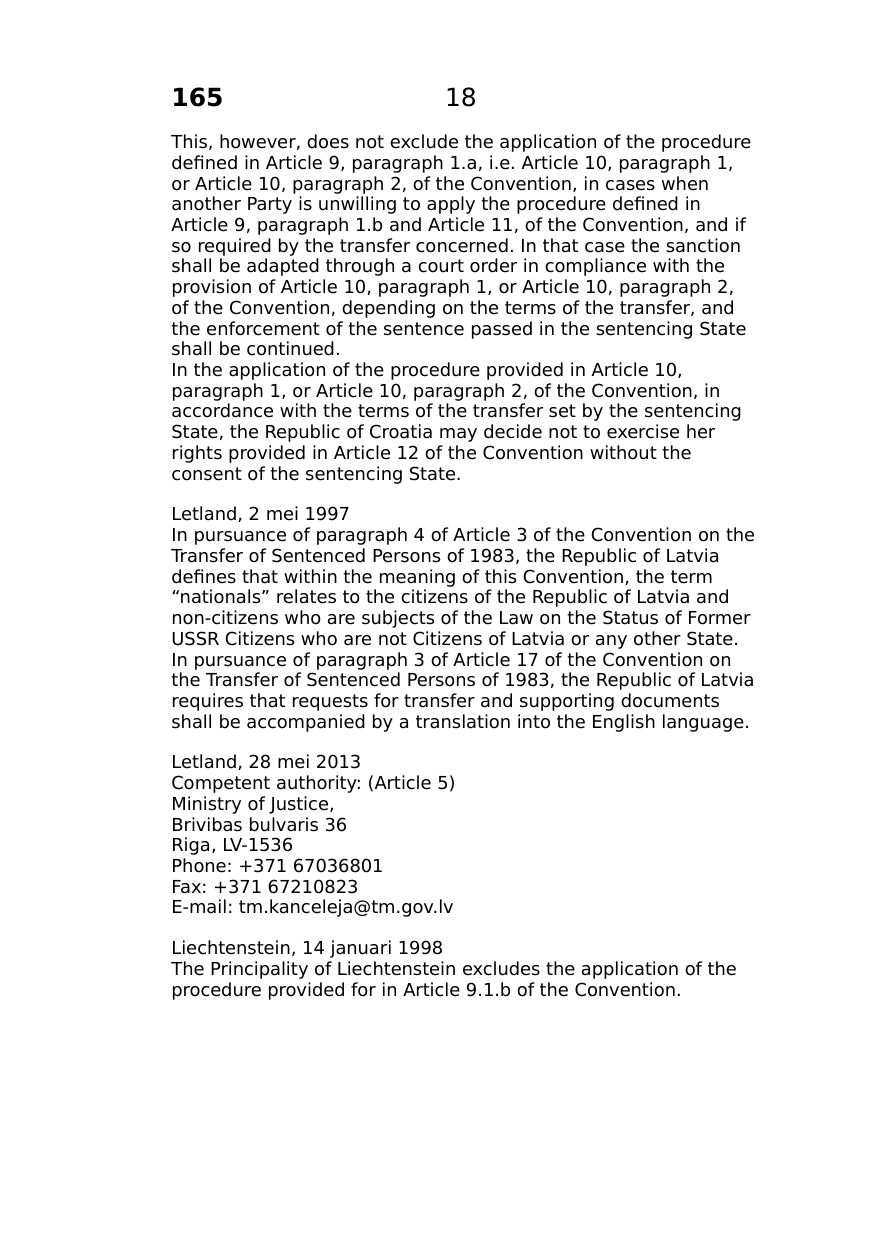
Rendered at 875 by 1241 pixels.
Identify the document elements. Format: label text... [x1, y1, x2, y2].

text Liechtenstein, 14 januari 1998 [171, 938, 756, 959]
text Letland, 2 mei 1997 [171, 504, 756, 525]
text Riga, LV-1536 [171, 835, 756, 856]
text In pursuance of paragraph 4 of Article 3 of the Convention on the Transfer of Sentenced Persons of 1983, the Republic of Latvia defines that within the meaning of this Convention, the term “nationals” relates to the citizens of the Republic of Latvia and non-citizens who are subjects of the Law on the Status of Former USSR Citizens who are not Citizens of Latvia or any other State. [171, 525, 756, 649]
text The Principality of Liechtenstein excludes the application of the procedure provided for in Article 9.1.b of the Convention. [171, 959, 756, 1000]
text Brivibas bulvaris 36 [171, 814, 756, 835]
text Fax: +371 67210823 [171, 877, 756, 897]
text E-mail: tm.kanceleja@tm.gov.lv [171, 897, 756, 918]
text Phone: +371 67036801 [171, 856, 756, 877]
text In the application of the procedure provided in Article 10, paragraph 1, or Article 10, paragraph 2, of the Convention, in accordance with the terms of the transfer set by the sentencing State, the Republic of Croatia may decide not to exercise her rights provided in Article 12 of the Convention without the consent of the sentencing State. [171, 360, 756, 484]
text In pursuance of paragraph 3 of Article 17 of the Convention on the Transfer of Sentenced Persons of 1983, the Republic of Latvia requires that requests for transfer and supporting documents shall be accompanied by a translation into the English language. [171, 649, 756, 732]
text This, however, does not exclude the application of the procedure defined in Article 9, paragraph 1.a, i.e. Article 10, paragraph 1, or Article 10, paragraph 2, of the Convention, in cases when another Party is unwilling to apply the procedure defined in Article 9, paragraph 1.b and Article 11, of the Convention, and if so required by the transfer concerned. In that case the sanction shall be adapted through a court order in compliance with the provision of Article 10, paragraph 1, or Article 10, paragraph 2, of the Convention, depending on the terms of the transfer, and the enforcement of the sentence passed in the sentencing State shall be continued. [171, 132, 756, 360]
text Competent authority: (Article 5) [171, 773, 756, 794]
text Ministry of Justice, [171, 794, 756, 814]
text Letland, 28 mei 2013 [171, 752, 756, 773]
